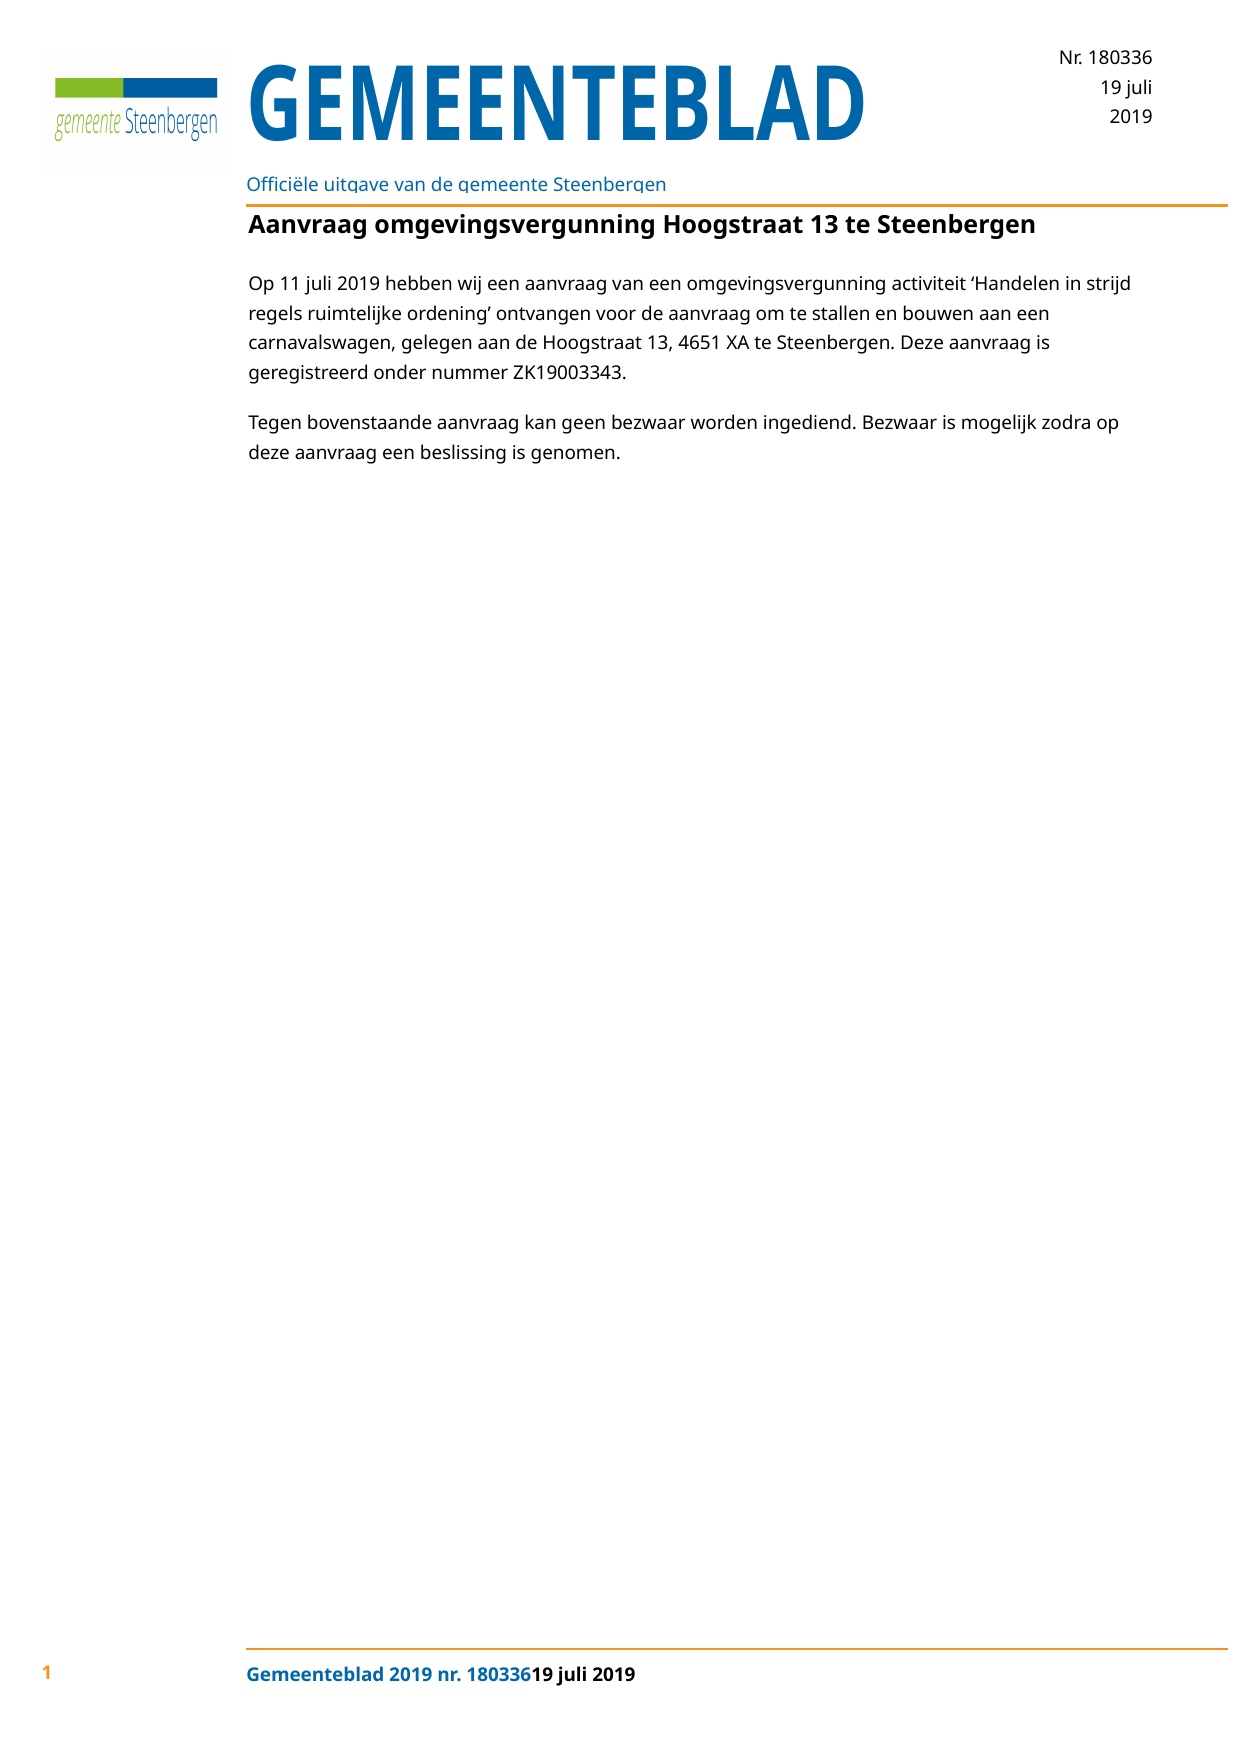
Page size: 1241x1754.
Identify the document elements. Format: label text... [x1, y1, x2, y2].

text Aanvraag omgevingsvergunning Hoogstraat 13 te Steenbergen [248, 207, 1152, 241]
text Op 11 juli 2019 hebben wij een aanvraag van een omgevingsvergunning activiteit ‘Handelen in strijd regels ruimtelijke ordening’ ontvangen voor de aanvraag om te stallen en bouwen aan een carnavalswagen, gelegen aan de Hoogstraat 13, 4651 XA te Steenbergen. Deze aanvraag is geregistreerd onder nummer ZK19003343. [248, 270, 1152, 385]
text Tegen bovenstaande aanvraag kan geen bezwaar worden ingediend. Bezwaar is mogelijk zodra op deze aanvraag een beslissing is genomen. [248, 409, 1152, 465]
picture [41, 47, 231, 172]
